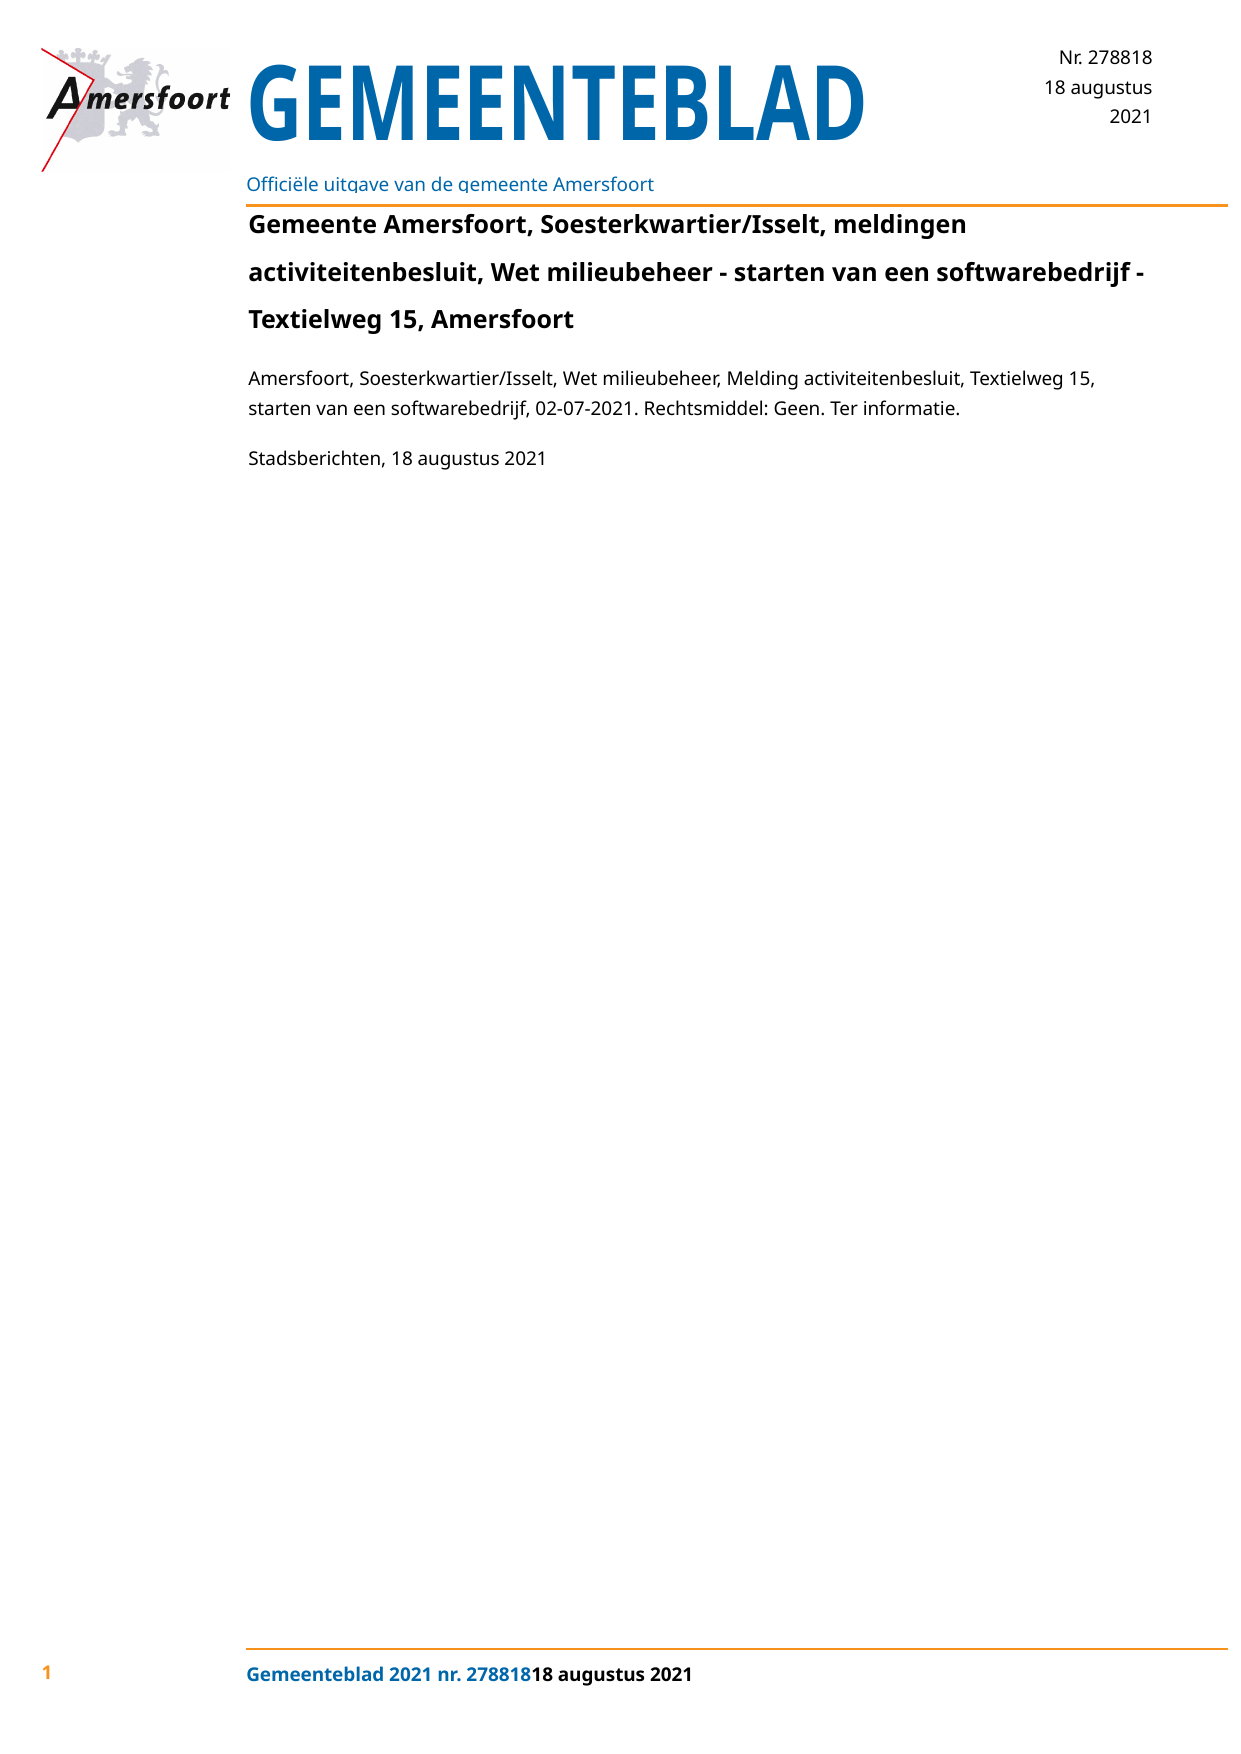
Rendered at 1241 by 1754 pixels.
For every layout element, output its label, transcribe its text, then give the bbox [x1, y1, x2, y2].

text Gemeente Amersfoort, Soesterkwartier/Isselt, meldingen activiteitenbesluit, Wet milieubeheer - starten van een softwarebedrijf - Textielweg 15, Amersfoort [248, 207, 1152, 336]
text Stadsberichten, 18 augustus 2021 [248, 446, 1152, 471]
text Amersfoort, Soesterkwartier/Isselt, Wet milieubeheer, Melding activiteitenbesluit, Textielweg 15, starten van een softwarebedrijf, 02-07-2021. Rechtsmiddel: Geen. Ter informatie. [248, 366, 1152, 421]
picture [41, 47, 231, 172]
